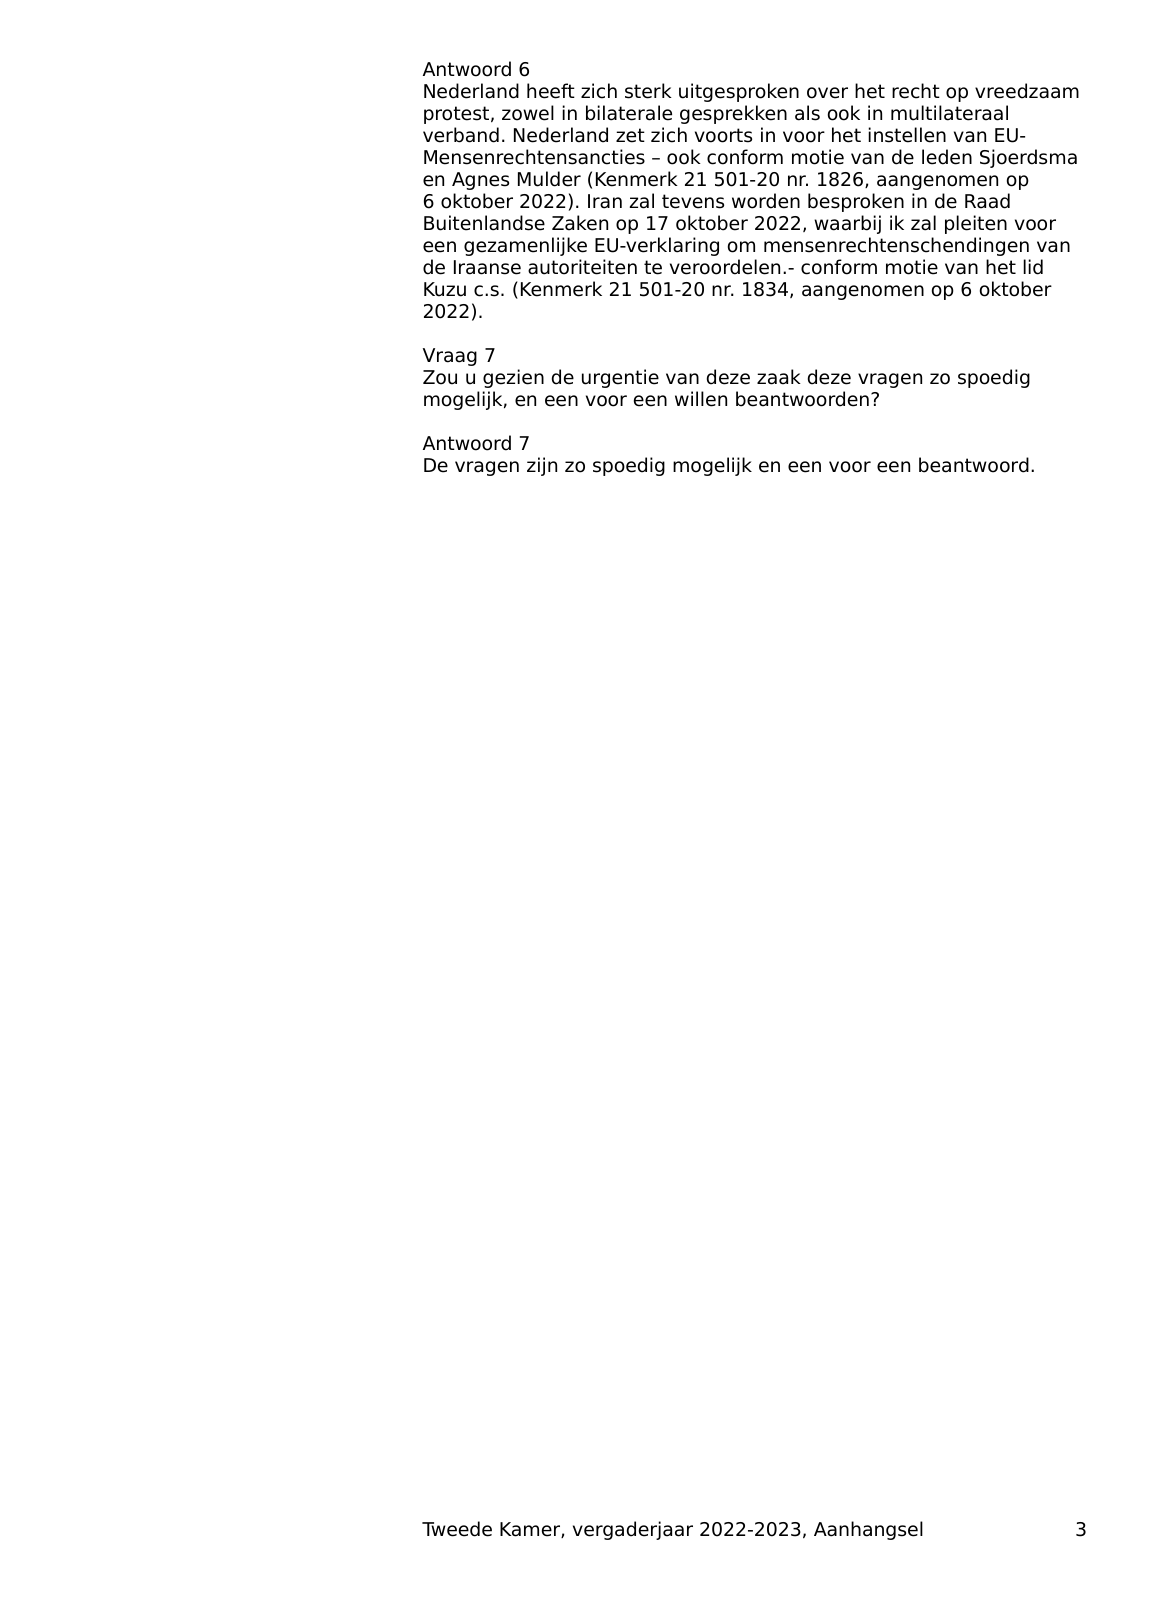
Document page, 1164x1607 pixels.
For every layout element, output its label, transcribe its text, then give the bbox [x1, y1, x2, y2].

text Nederland heeft zich sterk uitgesproken over het recht op vreedzaam protest, zowel in bilaterale gesprekken als ook in multilateraal verband. Nederland zet zich voorts in voor het instellen van EU-Mensenrechtensancties – ook conform motie van de leden Sjoerdsma en Agnes Mulder (Kenmerk 21 501-20 nr. 1826, aangenomen op 6 oktober 2022). Iran zal tevens worden besproken in de Raad Buitenlandse Zaken op 17 oktober 2022, waarbij ik zal pleiten voor een gezamenlijke EU-verklaring om mensenrechtenschendingen van de Iraanse autoriteiten te veroordelen.- conform motie van het lid Kuzu c.s. (Kenmerk 21 501-20 nr. 1834, aangenomen op 6 oktober 2022). [422, 81, 1087, 323]
text Vraag 7 [422, 345, 1087, 367]
text Antwoord 6 [422, 59, 1087, 81]
text Zou u gezien de urgentie van deze zaak deze vragen zo spoedig mogelijk, en een voor een willen beantwoorden? [422, 367, 1087, 411]
text Antwoord 7 [422, 433, 1087, 455]
text De vragen zijn zo spoedig mogelijk en een voor een beantwoord. [422, 455, 1087, 477]
